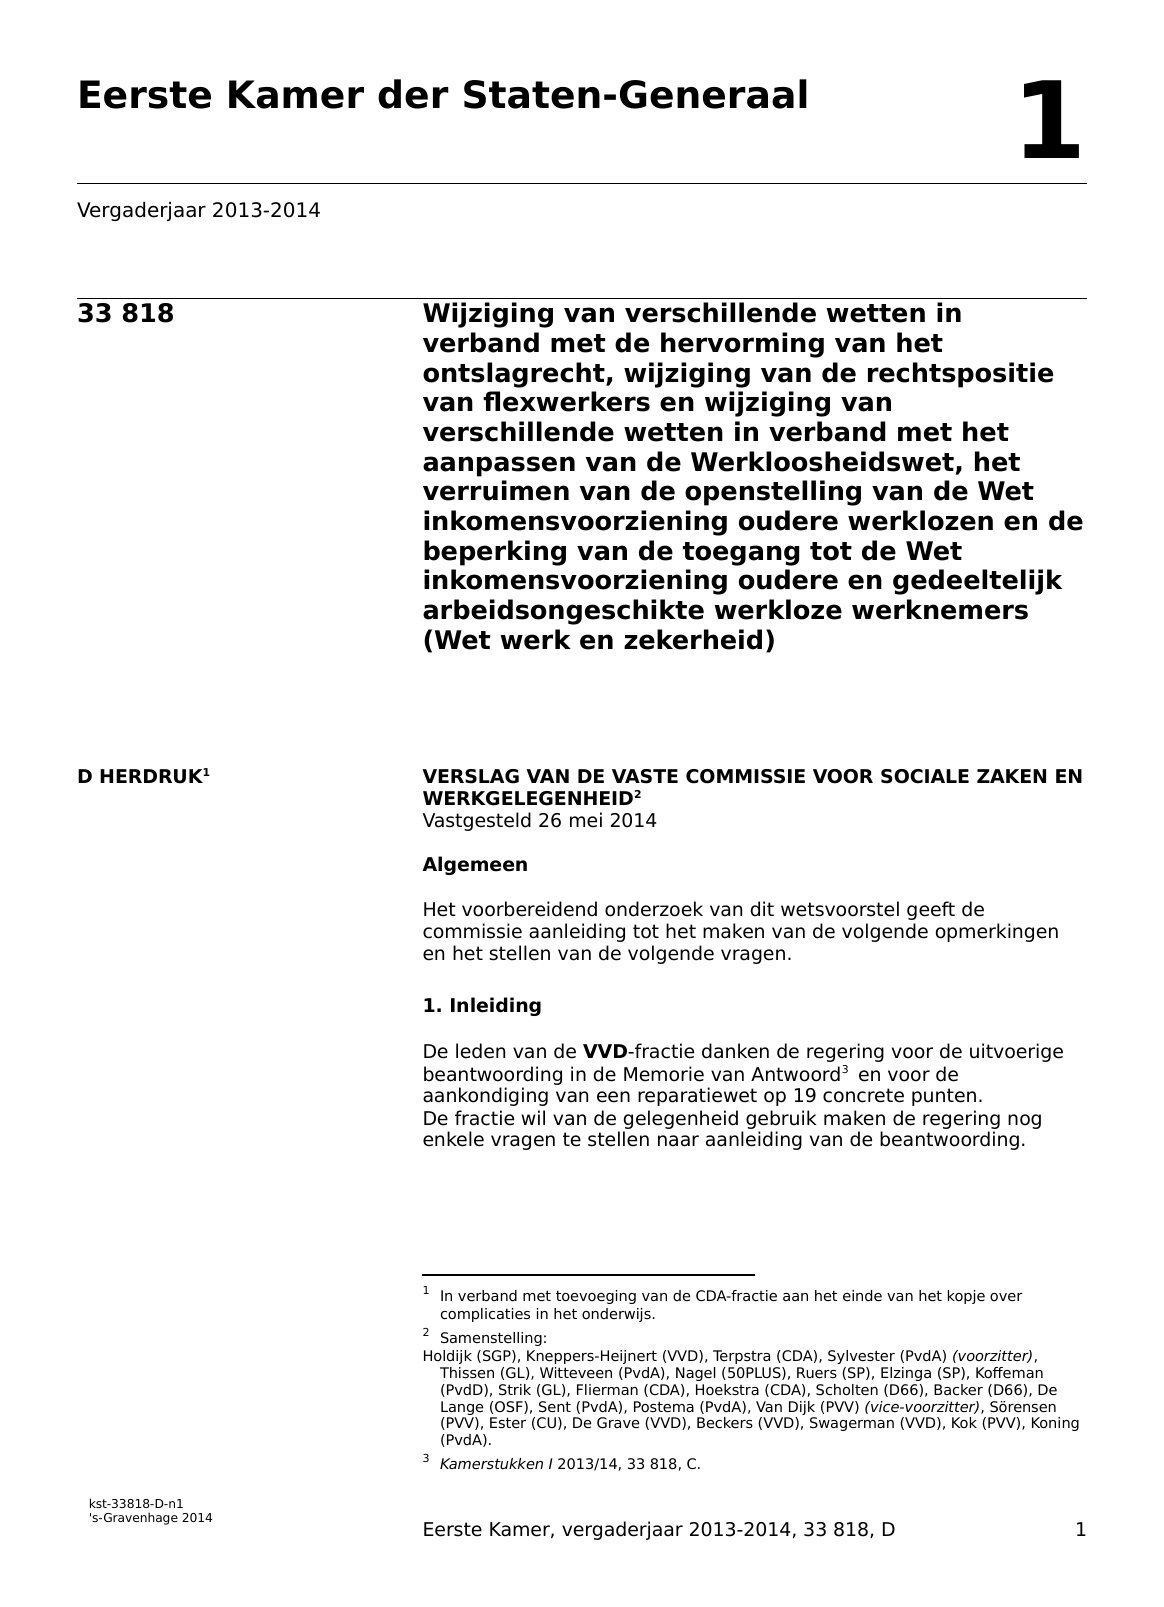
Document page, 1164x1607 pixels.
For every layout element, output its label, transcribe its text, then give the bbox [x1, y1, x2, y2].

text Kamerstukken I 2013/14, 33 818, C. [422, 1452, 1087, 1474]
text In verband met toevoeging van de CDA-fractie aan het einde van het kopje over complicaties in het onderwijs. [422, 1284, 1087, 1323]
text 's-Gravenhage 2014 [88, 1511, 323, 1525]
text Holdijk (SGP), Kneppers-Heijnert (VVD), Terpstra (CDA), Sylvester (PvdA) (voorzitter), Thissen (GL), Witteveen (PvdA), Nagel (50PLUS), Ruers (SP), Elzinga (SP), Koffeman (PvdD), Strik (GL), Flierman (CDA), Hoekstra (CDA), Scholten (D66), Backer (D66), De Lange (OSF), Sent (PvdA), Postema (PvdA), Van Dijk (PVV) (vice-voorzitter), Sörensen (PVV), Ester (CU), De Grave (VVD), Beckers (VVD), Swagerman (VVD), Kok (PVV), Koning (PvdA). [422, 1348, 1087, 1449]
subtitle 33 818 Wijziging van verschillende wetten in verband met de hervorming van het ontslagrecht, wijziging van de rechtspositie van flexwerkers en wijziging van verschillende wetten in verband met het aanpassen van de Werkloosheidswet, het verruimen van de openstelling van de Wet inkomensvoorziening oudere werklozen en de beperking van de toegang tot de Wet inkomensvoorziening oudere en gedeeltelijk arbeidsongeschikte werkloze werknemers (Wet werk en zekerheid) [77, 299, 1087, 655]
table_cell Vergaderjaar 2013-2014 [77, 184, 1087, 298]
text Vastgesteld 26 mei 2014 [422, 810, 1087, 832]
text Het voorbereidend onderzoek van dit wetsvoorstel geeft de commissie aanleiding tot het maken van de volgende opmerkingen en het stellen van de volgende vragen. [422, 898, 1087, 964]
text De fractie wil van de gelegenheid gebruik maken de regering nog enkele vragen te stellen naar aanleiding van de beantwoording. [422, 1107, 1087, 1151]
text Samenstelling: [422, 1326, 1087, 1348]
text De leden van de VVD-fractie danken de regering voor de uitvoerige beantwoording in de Memorie van Antwoord en voor de aankondiging van een reparatiewet op 19 concrete punten. [422, 1041, 1087, 1107]
subtitle Algemeen [422, 854, 1087, 876]
table_header 1 [886, 59, 1087, 183]
text kst-33818-D-n1 [88, 1497, 323, 1511]
subtitle D HERDRUK VERSLAG VAN DE VASTE COMMISSIE VOOR SOCIALE ZAKEN EN WERKGELEGENHEID [77, 766, 1087, 810]
subtitle 1. Inleiding [422, 994, 1087, 1016]
table_header Eerste Kamer der Staten-Generaal [77, 59, 886, 183]
